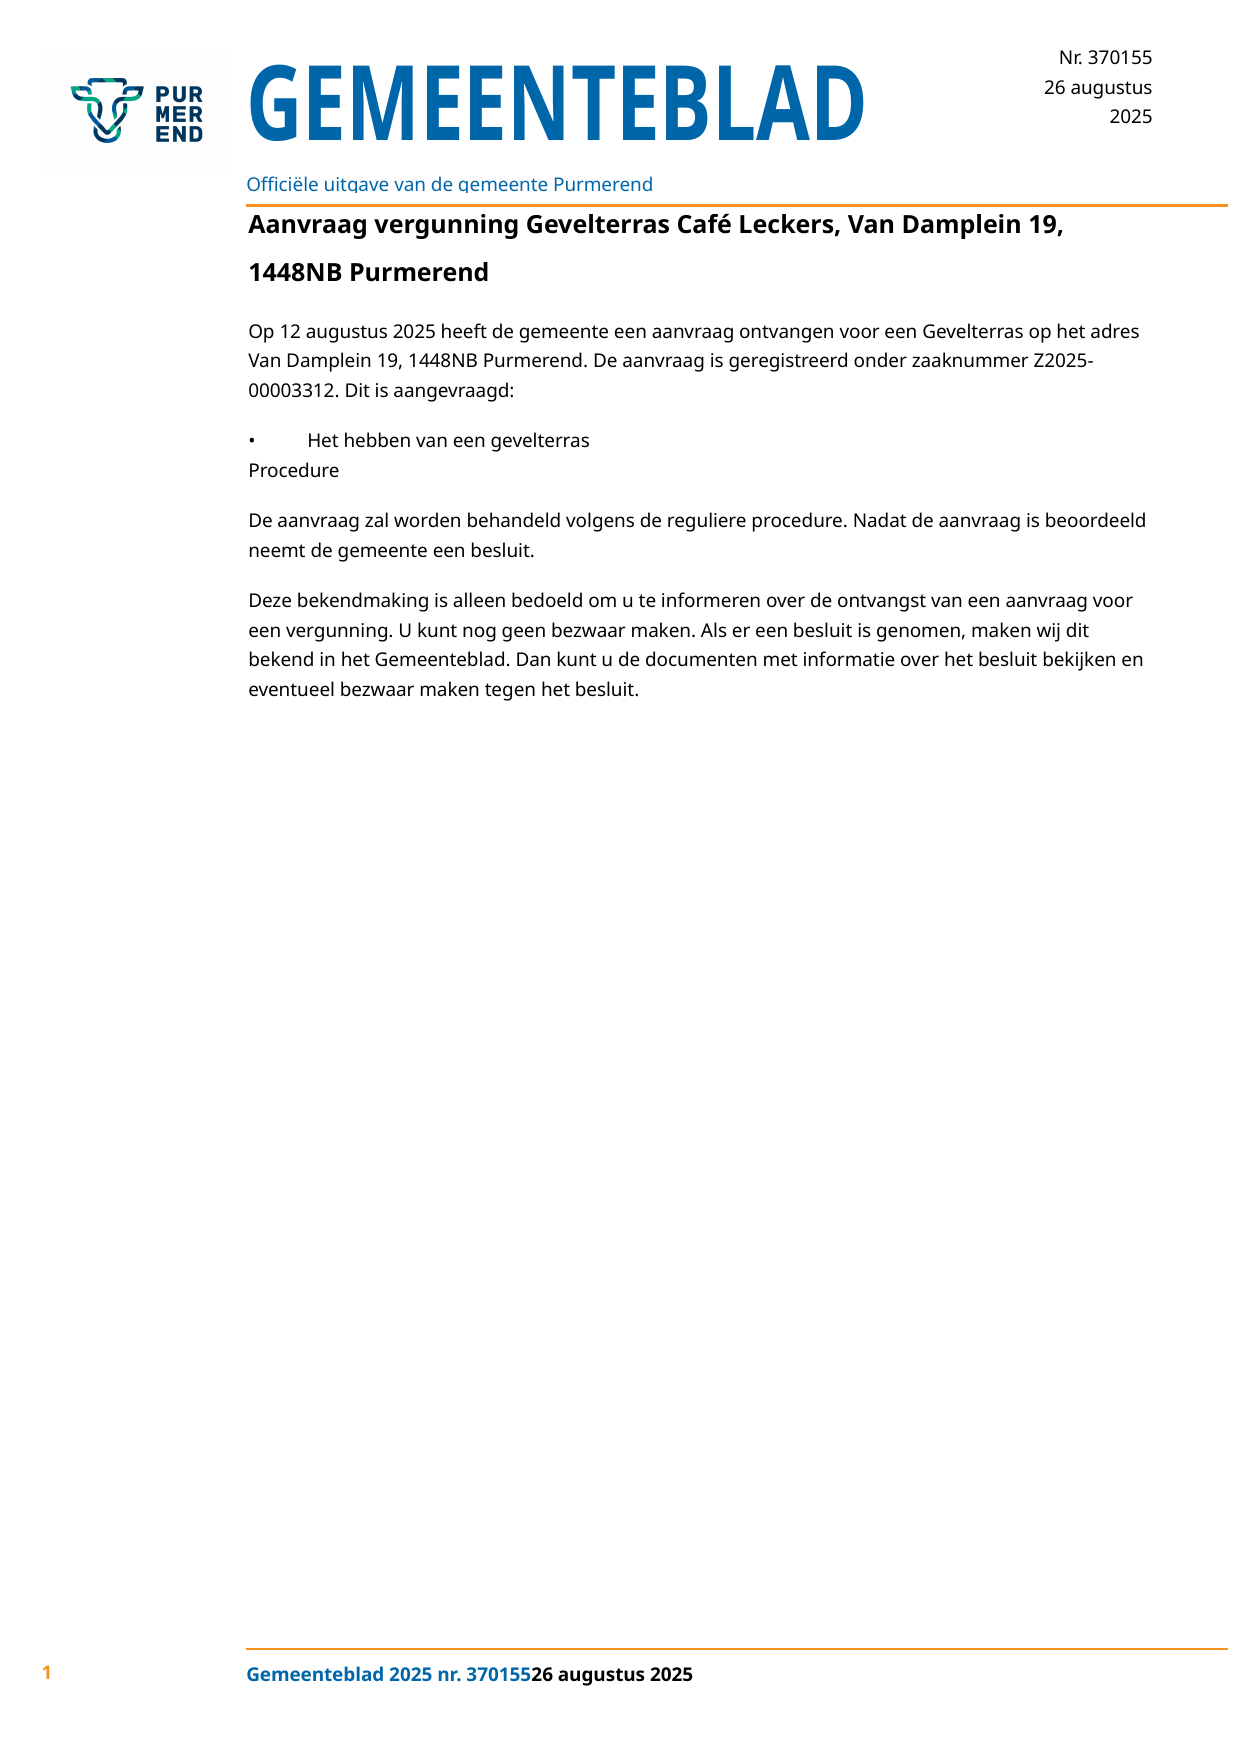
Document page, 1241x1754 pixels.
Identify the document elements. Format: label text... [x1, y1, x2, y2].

text De aanvraag zal worden behandeld volgens de reguliere procedure. Nadat de aanvraag is beoordeeld neemt de gemeente een besluit. [248, 507, 1152, 563]
text Aanvraag vergunning Gevelterras Café Leckers, Van Damplein 19, 1448NB Purmerend [248, 207, 1152, 288]
text Procedure [248, 457, 1152, 483]
picture [41, 47, 231, 172]
text Op 12 augustus 2025 heeft de gemeente een aanvraag ontvangen voor een Gevelterras op het adres Van Damplein 19, 1448NB Purmerend. De aanvraag is geregistreerd onder zaaknummer Z2025-00003312. Dit is aangevraagd: [248, 318, 1152, 403]
text Deze bekendmaking is alleen bedoeld om u te informeren over de ontvangst van een aanvraag voor een vergunning. U kunt nog geen bezwaar maken. Als er een besluit is genomen, maken wij dit bekend in het Gemeenteblad. Dan kunt u de documenten met informatie over het besluit bekijken en eventueel bezwaar maken tegen het besluit. [248, 587, 1152, 702]
list Het hebben van een gevelterras [248, 427, 1152, 453]
